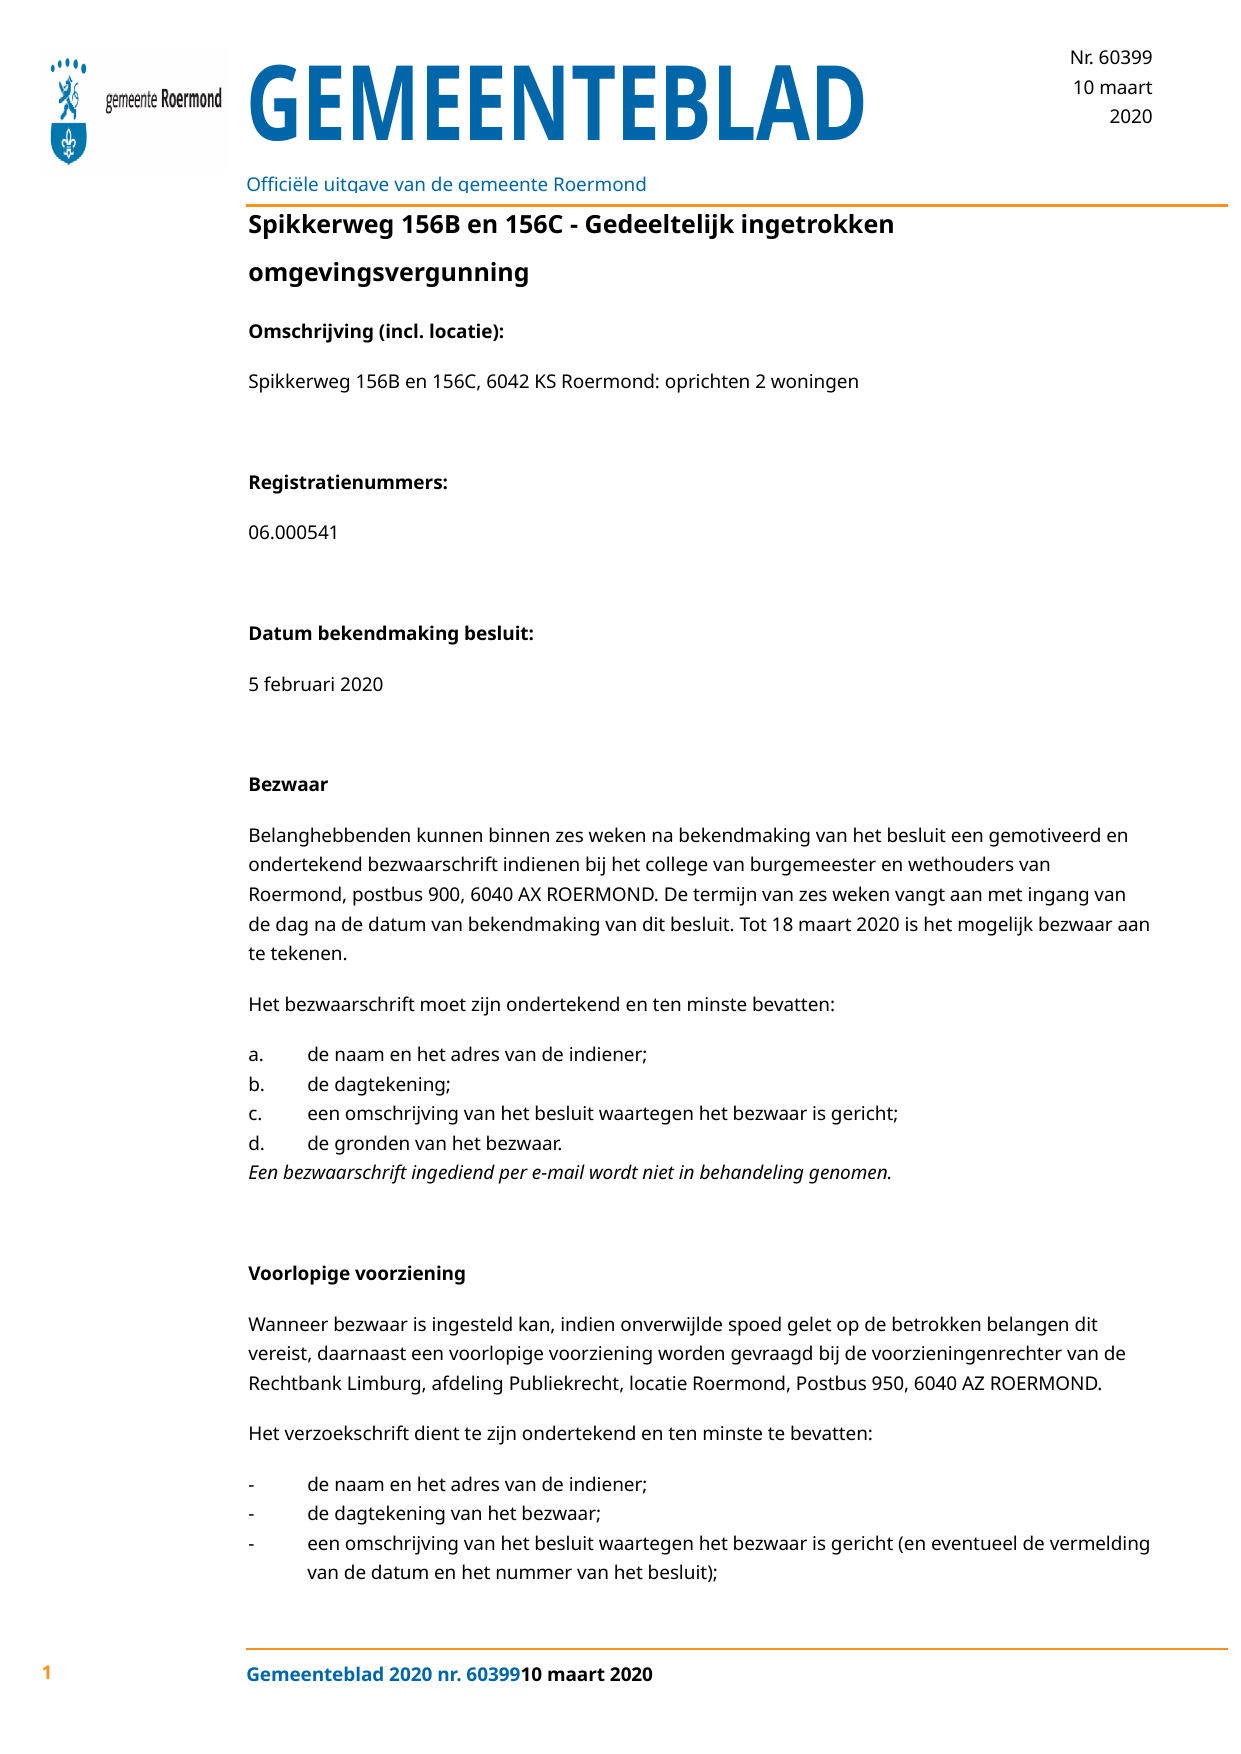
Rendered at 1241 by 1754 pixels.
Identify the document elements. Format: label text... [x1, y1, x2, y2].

list een omschrijving van het besluit waartegen het bezwaar is gericht; [248, 1100, 1152, 1126]
text Voorlopige voorziening [248, 1260, 1152, 1286]
text Een bezwaarschrift ingediend per e-mail wordt niet in behandeling genomen. [248, 1159, 1152, 1185]
picture [41, 47, 231, 172]
text 06.000541 [248, 519, 1152, 545]
text Belanghebbenden kunnen binnen zes weken na bekendmaking van het besluit een gemotiveerd en ondertekend bezwaarschrift indienen bij het college van burgemeester en wethouders van Roermond, postbus 900, 6040 AX ROERMOND. De termijn van zes weken vangt aan met ingang van de dag na de datum van bekendmaking van dit besluit. Tot 18 maart 2020 is het mogelijk bezwaar aan te tekenen. [248, 822, 1152, 966]
list een omschrijving van het besluit waartegen het bezwaar is gericht (en eventueel de vermelding van de datum en het nummer van het besluit); [248, 1530, 1152, 1585]
text Omschrijving (incl. locatie): [248, 318, 1152, 344]
text 5 februari 2020 [248, 671, 1152, 697]
list de naam en het adres van de indiener; [248, 1041, 1152, 1067]
text Wanneer bezwaar is ingesteld kan, indien onverwijlde spoed gelet op de betrokken belangen dit vereist, daarnaast een voorlopige voorziening worden gevraagd bij de voorzieningenrechter van de Rechtbank Limburg, afdeling Publiekrecht, locatie Roermond, Postbus 950, 6040 AZ ROERMOND. [248, 1311, 1152, 1396]
text Registratienummers: [248, 469, 1152, 495]
text Datum bekendmaking besluit: [248, 620, 1152, 646]
list de dagtekening van het bezwaar; [248, 1500, 1152, 1526]
text Bezwaar [248, 772, 1152, 797]
text Spikkerweg 156B en 156C, 6042 KS Roermond: oprichten 2 woningen [248, 368, 1152, 394]
text Het bezwaarschrift moet zijn ondertekend en ten minste bevatten: [248, 991, 1152, 1017]
text Het verzoekschrift dient te zijn ondertekend en ten minste te bevatten: [248, 1420, 1152, 1446]
list de dagtekening; [248, 1071, 1152, 1097]
list de naam en het adres van de indiener; [248, 1471, 1152, 1497]
text Spikkerweg 156B en 156C - Gedeeltelijk ingetrokken omgevingsvergunning [248, 207, 1152, 288]
list de gronden van het bezwaar. [248, 1130, 1152, 1156]
